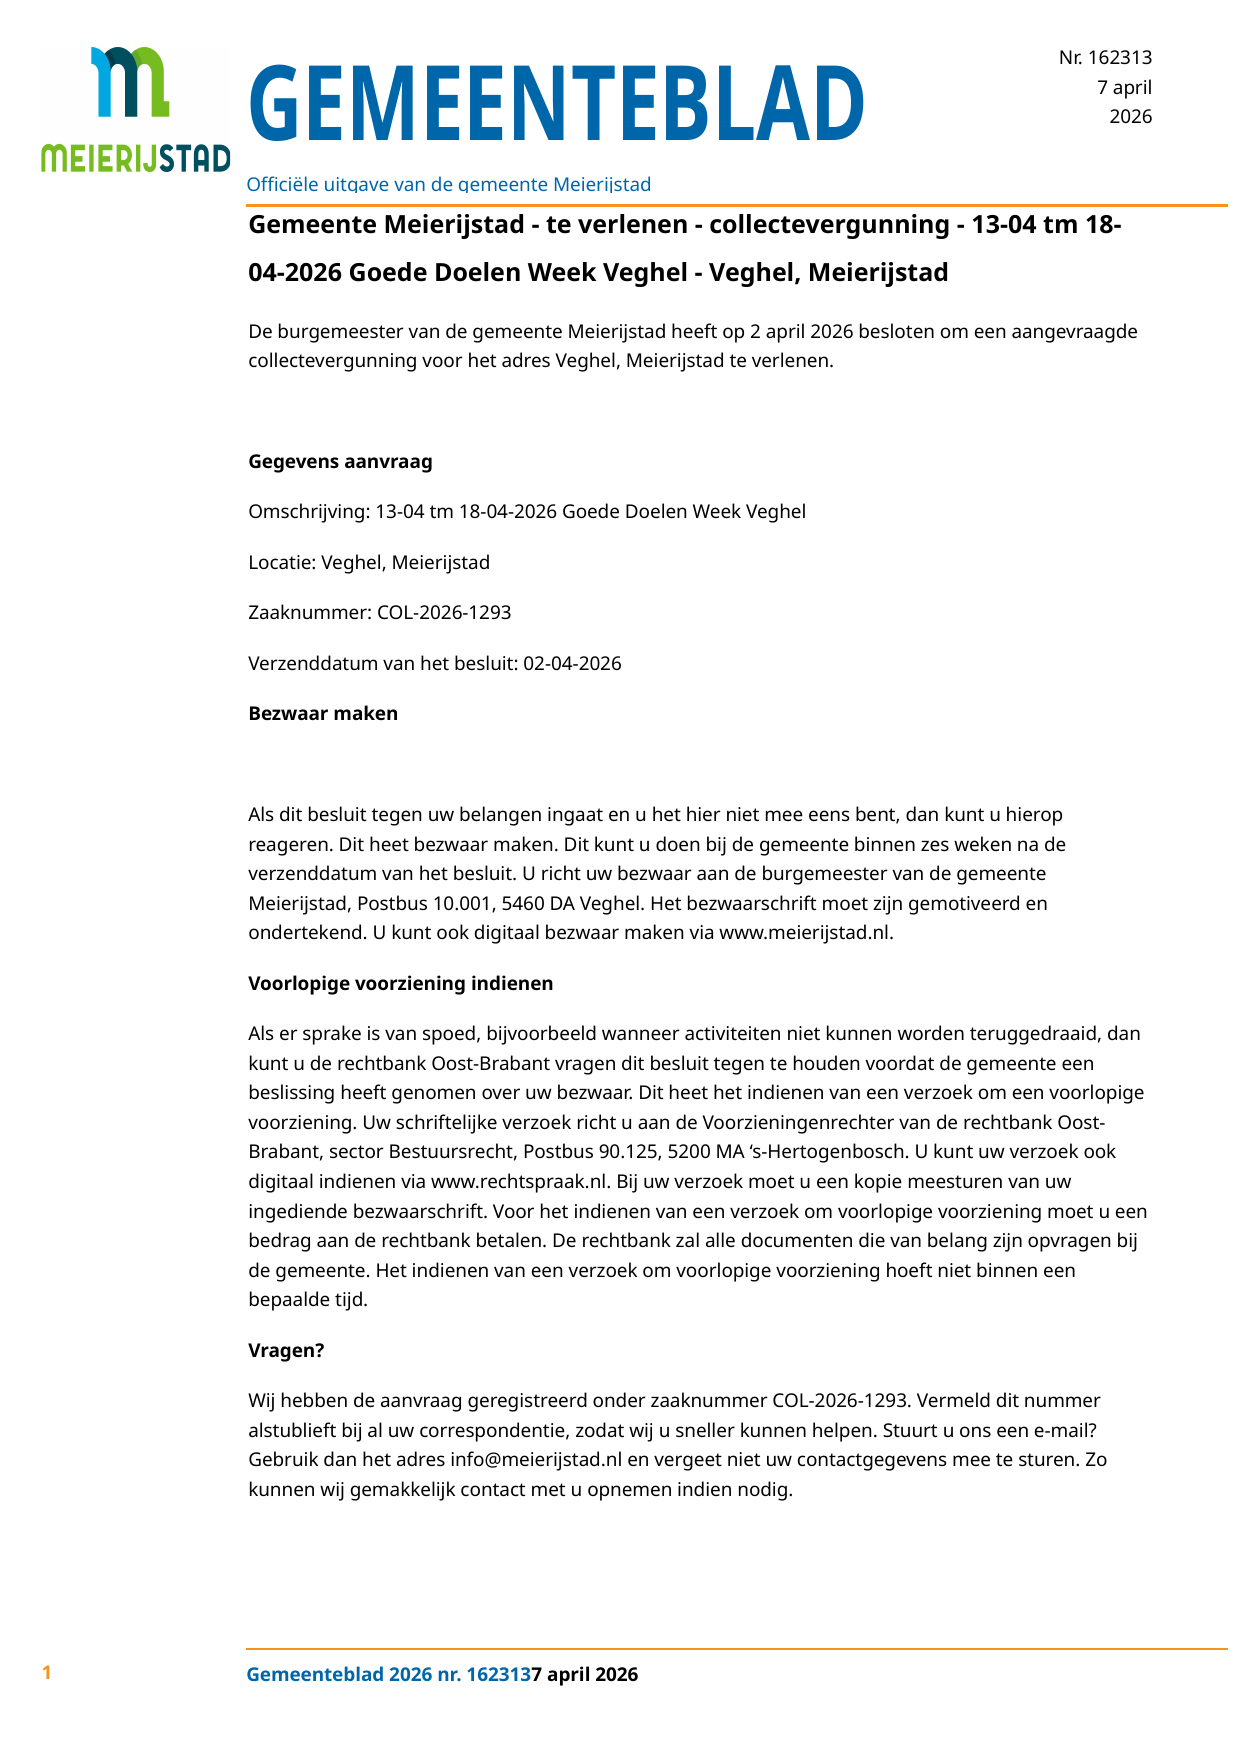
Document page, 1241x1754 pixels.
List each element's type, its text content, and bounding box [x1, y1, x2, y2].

text Locatie: Veghel, Meierijstad [248, 549, 1152, 575]
text Bezwaar maken [248, 700, 1152, 726]
text Wij hebben de aanvraag geregistreerd onder zaaknummer COL-2026-1293. Vermeld dit nummer alstublieft bij al uw correspondentie, zodat wij u sneller kunnen helpen. Stuurt u ons een e-mail? Gebruik dan het adres info@meierijstad.nl en vergeet niet uw contactgegevens mee te sturen. Zo kunnen wij gemakkelijk contact met u opnemen indien nodig. [248, 1387, 1152, 1502]
text Als dit besluit tegen uw belangen ingaat en u het hier niet mee eens bent, dan kunt u hierop reageren. Dit heet bezwaar maken. Dit kunt u doen bij de gemeente binnen zes weken na de verzenddatum van het besluit. U richt uw bezwaar aan de burgemeester van de gemeente Meierijstad, Postbus 10.001, 5460 DA Veghel. Het bezwaarschrift moet zijn gemotiveerd en ondertekend. U kunt ook digitaal bezwaar maken via www.meierijstad.nl. [248, 801, 1152, 945]
text Omschrijving: 13-04 tm 18-04-2026 Goede Doelen Week Veghel [248, 499, 1152, 524]
text Voorlopige voorziening indienen [248, 970, 1152, 996]
text De burgemeester van de gemeente Meierijstad heeft op 2 april 2026 besloten om een aangevraagde collectevergunning voor het adres Veghel, Meierijstad te verlenen. [248, 318, 1152, 373]
text Vragen? [248, 1337, 1152, 1363]
text Zaaknummer: COL-2026-1293 [248, 599, 1152, 625]
text Gegevens aanvraag [248, 448, 1152, 474]
text Verzenddatum van het besluit: 02-04-2026 [248, 650, 1152, 676]
picture [41, 47, 231, 172]
text Gemeente Meierijstad - te verlenen - collectevergunning - 13-04 tm 18-04-2026 Goede Doelen Week Veghel - Veghel, Meierijstad [248, 207, 1152, 288]
text Als er sprake is van spoed, bijvoorbeeld wanneer activiteiten niet kunnen worden teruggedraaid, dan kunt u de rechtbank Oost-Brabant vragen dit besluit tegen te houden voordat de gemeente een beslissing heeft genomen over uw bezwaar. Dit heet het indienen van een verzoek om een voorlopige voorziening. Uw schriftelijke verzoek richt u aan de Voorzieningenrechter van de rechtbank Oost-Brabant, sector Bestuursrecht, Postbus 90.125, 5200 MA ‘s-Hertogenbosch. U kunt uw verzoek ook digitaal indienen via www.rechtspraak.nl. Bij uw verzoek moet u een kopie meesturen van uw ingediende bezwaarschrift. Voor het indienen van een verzoek om voorlopige voorziening moet u een bedrag aan de rechtbank betalen. De rechtbank zal alle documenten die van belang zijn opvragen bij de gemeente. Het indienen van een verzoek om voorlopige voorziening hoeft niet binnen een bepaalde tijd. [248, 1020, 1152, 1312]
